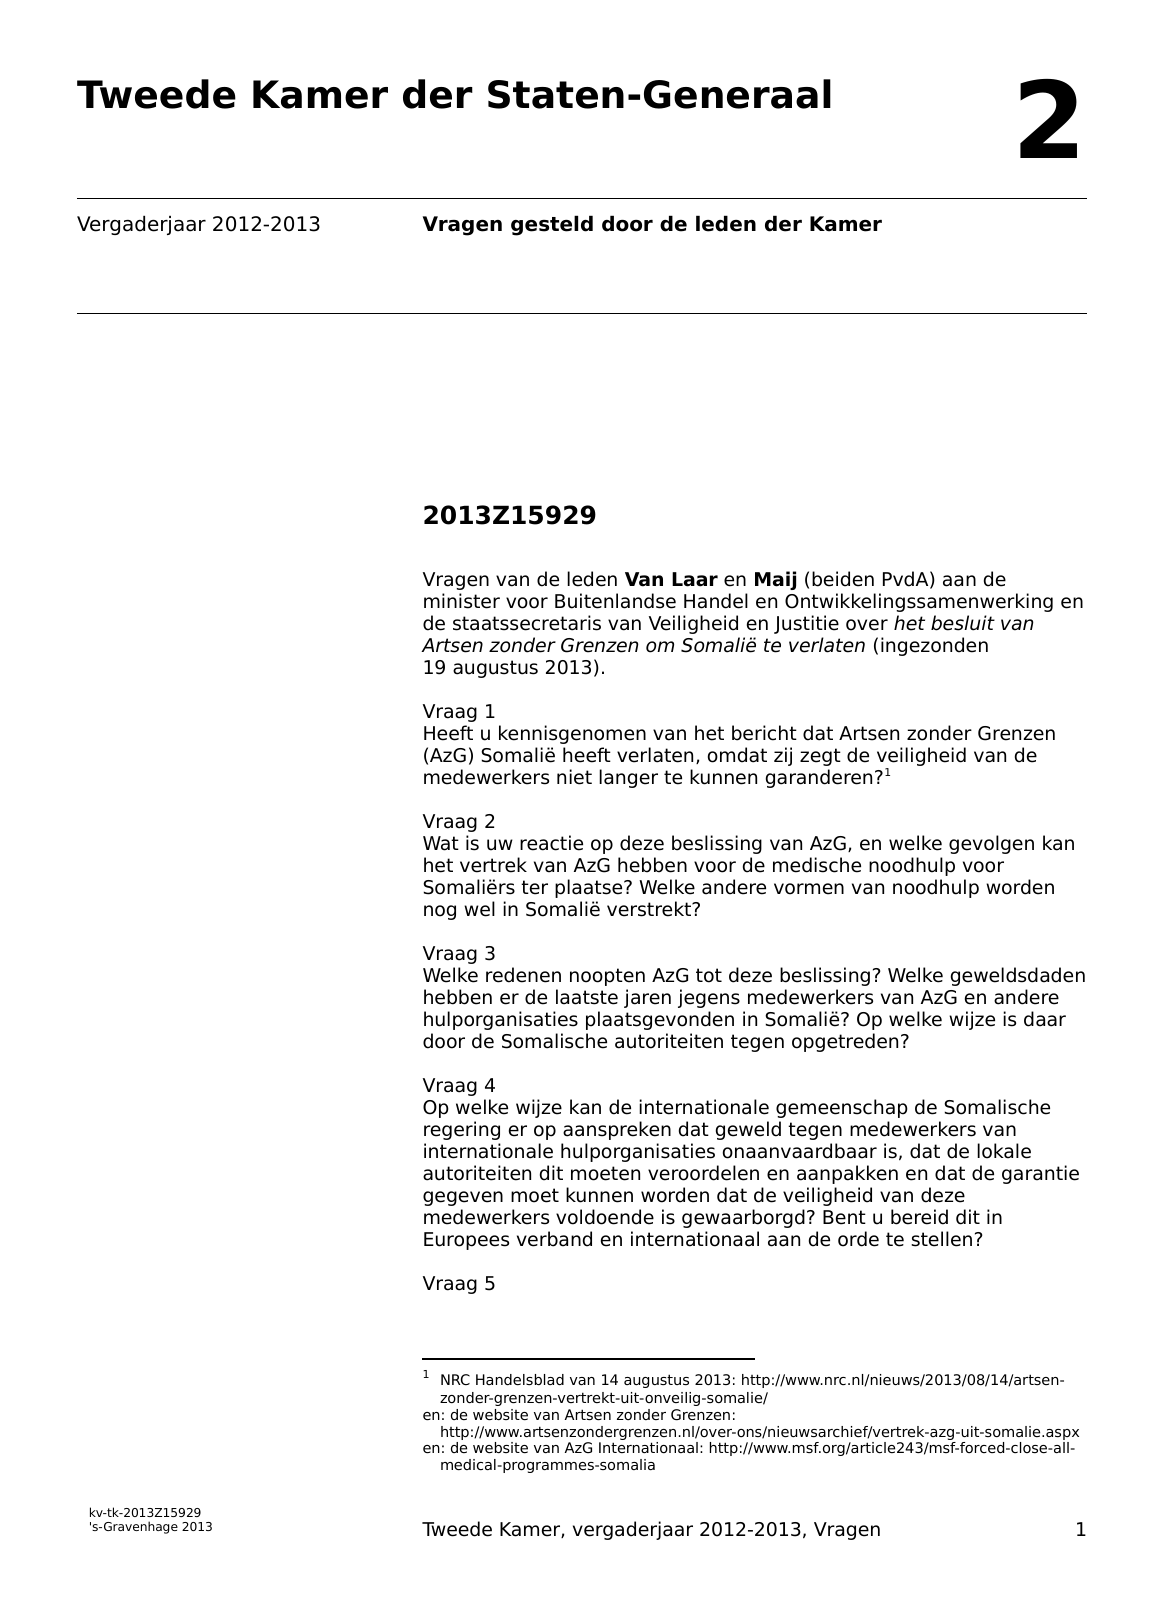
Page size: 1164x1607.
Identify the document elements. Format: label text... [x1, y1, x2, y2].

text Vraag 5 [422, 1273, 1087, 1295]
table_cell Vergaderjaar 2012-2013 [77, 199, 422, 313]
text Wat is uw reactie op deze beslissing van AzG, en welke gevolgen kan het vertrek van AzG hebben voor de medische noodhulp voor Somaliërs ter plaatse? Welke andere vormen van noodhulp worden nog wel in Somalië verstrekt? [422, 833, 1087, 921]
text Heeft u kennisgenomen van het bericht dat Artsen zonder Grenzen (AzG) Somalië heeft verlaten, omdat zij zegt de veiligheid van de medewerkers niet langer te kunnen garanderen? [422, 723, 1087, 789]
text en: de website van AzG Internationaal: http://www.msf.org/article243/msf-forced-close-all-medical-programmes-somalia [422, 1441, 1087, 1474]
text Vragen van de leden Van Laar en Maij (beiden PvdA) aan de minister voor Buitenlandse Handel en Ontwikkelingssamenwerking en de staatssecretaris van Veiligheid en Justitie over het besluit van Artsen zonder Grenzen om Somalië te verlaten (ingezonden 19 augustus 2013). [422, 569, 1087, 679]
table_cell Vragen gesteld door de leden der Kamer [422, 199, 1087, 313]
text Op welke wijze kan de internationale gemeenschap de Somalische regering er op aanspreken dat geweld tegen medewerkers van internationale hulporganisaties onaanvaardbaar is, dat de lokale autoriteiten dit moeten veroordelen en aanpakken en dat de garantie gegeven moet kunnen worden dat de veiligheid van deze medewerkers voldoende is gewaarborgd? Bent u bereid dit in Europees verband en internationaal aan de orde te stellen? [422, 1097, 1087, 1251]
text en: de website van Artsen zonder Grenzen: http://www.artsenzondergrenzen.nl/over-ons/nieuwsarchief/vertrek-azg-uit-somalie.aspx [422, 1407, 1087, 1441]
text NRC Handelsblad van 14 augustus 2013: http://www.nrc.nl/nieuws/2013/08/14/artsen-zonder-grenzen-vertrekt-uit-onveilig-somalie/ [422, 1368, 1087, 1407]
text kv-tk-2013Z15929 [88, 1506, 323, 1520]
text Welke redenen noopten AzG tot deze beslissing? Welke geweldsdaden hebben er de laatste jaren jegens medewerkers van AzG en andere hulporganisaties plaatsgevonden in Somalië? Op welke wijze is daar door de Somalische autoriteiten tegen opgetreden? [422, 965, 1087, 1053]
text 's-Gravenhage 2013 [88, 1520, 323, 1534]
text Vraag 2 [422, 811, 1087, 833]
text 2013Z15929 [422, 501, 1087, 531]
table_header Tweede Kamer der Staten-Generaal [77, 59, 886, 198]
text Vraag 3 [422, 943, 1087, 965]
table_header 2 [886, 59, 1087, 198]
text Vraag 1 [422, 701, 1087, 723]
text Vraag 4 [422, 1075, 1087, 1097]
